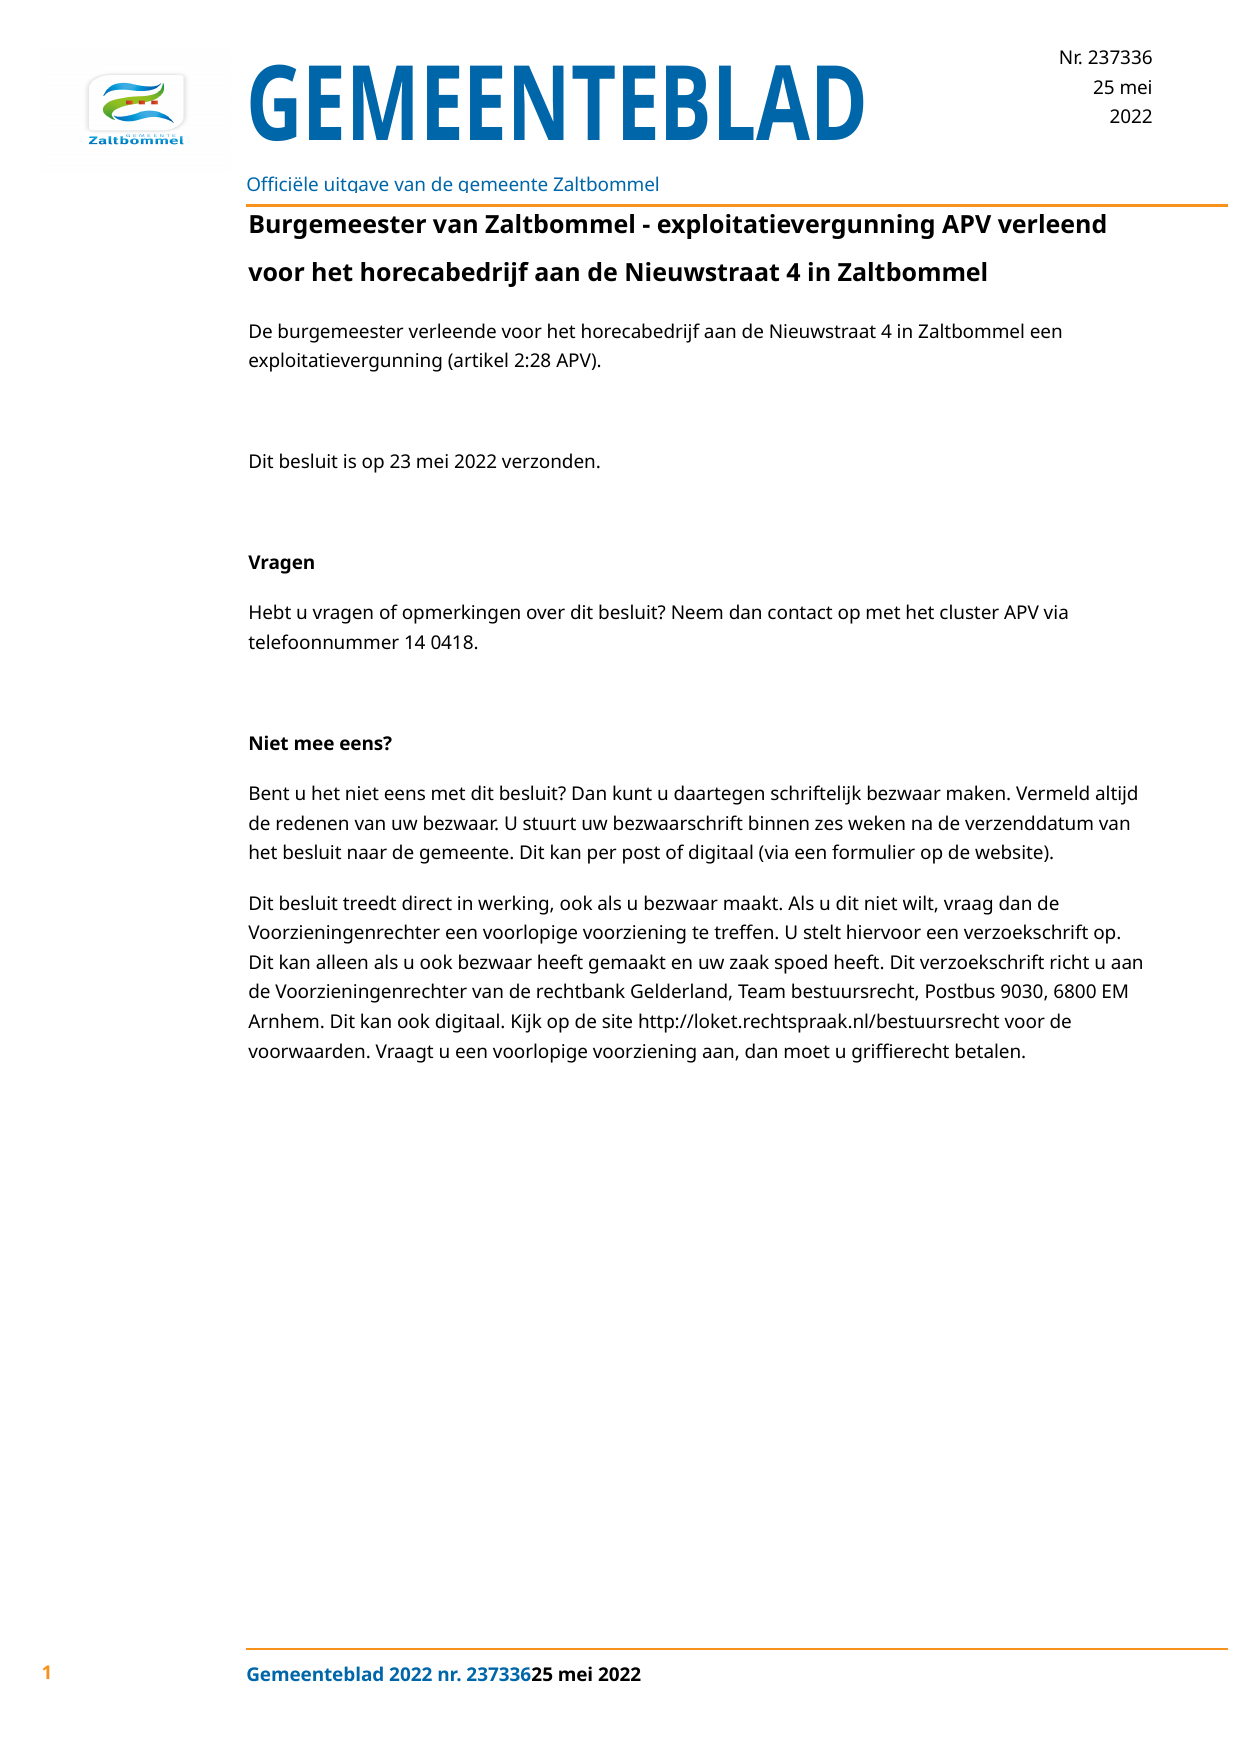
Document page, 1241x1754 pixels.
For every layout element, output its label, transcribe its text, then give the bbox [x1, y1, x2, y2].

text Dit besluit treedt direct in werking, ook als u bezwaar maakt. Als u dit niet wilt, vraag dan de Voorzieningenrechter een voorlopige voorziening te treffen. U stelt hiervoor een verzoekschrift op. Dit kan alleen als u ook bezwaar heeft gemaakt en uw zaak spoed heeft. Dit verzoekschrift richt u aan de Voorzieningenrechter van de rechtbank Gelderland, Team bestuursrecht, Postbus 9030, 6800 EM Arnhem. Dit kan ook digitaal. Kijk op de site http://loket.rechtspraak.nl/bestuursrecht voor de voorwaarden. Vraagt u een voorlopige voorziening aan, dan moet u griffierecht betalen. [248, 890, 1152, 1064]
text Vragen [248, 549, 1152, 575]
text Burgemeester van Zaltbommel - exploitatievergunning APV verleend voor het horecabedrijf aan de Nieuwstraat 4 in Zaltbommel [248, 207, 1152, 288]
text Hebt u vragen of opmerkingen over dit besluit? Neem dan contact op met het cluster APV via telefoonnummer 14 0418. [248, 599, 1152, 655]
text Dit besluit is op 23 mei 2022 verzonden. [248, 448, 1152, 474]
text De burgemeester verleende voor het horecabedrijf aan de Nieuwstraat 4 in Zaltbommel een exploitatievergunning (artikel 2:28 APV). [248, 318, 1152, 373]
text Niet mee eens? [248, 730, 1152, 756]
text Bent u het niet eens met dit besluit? Dan kunt u daartegen schriftelijk bezwaar maken. Vermeld altijd de redenen van uw bezwaar. U stuurt uw bezwaarschrift binnen zes weken na de verzenddatum van het besluit naar de gemeente. Dit kan per post of digitaal (via een formulier op de website). [248, 780, 1152, 865]
picture [41, 47, 231, 172]
